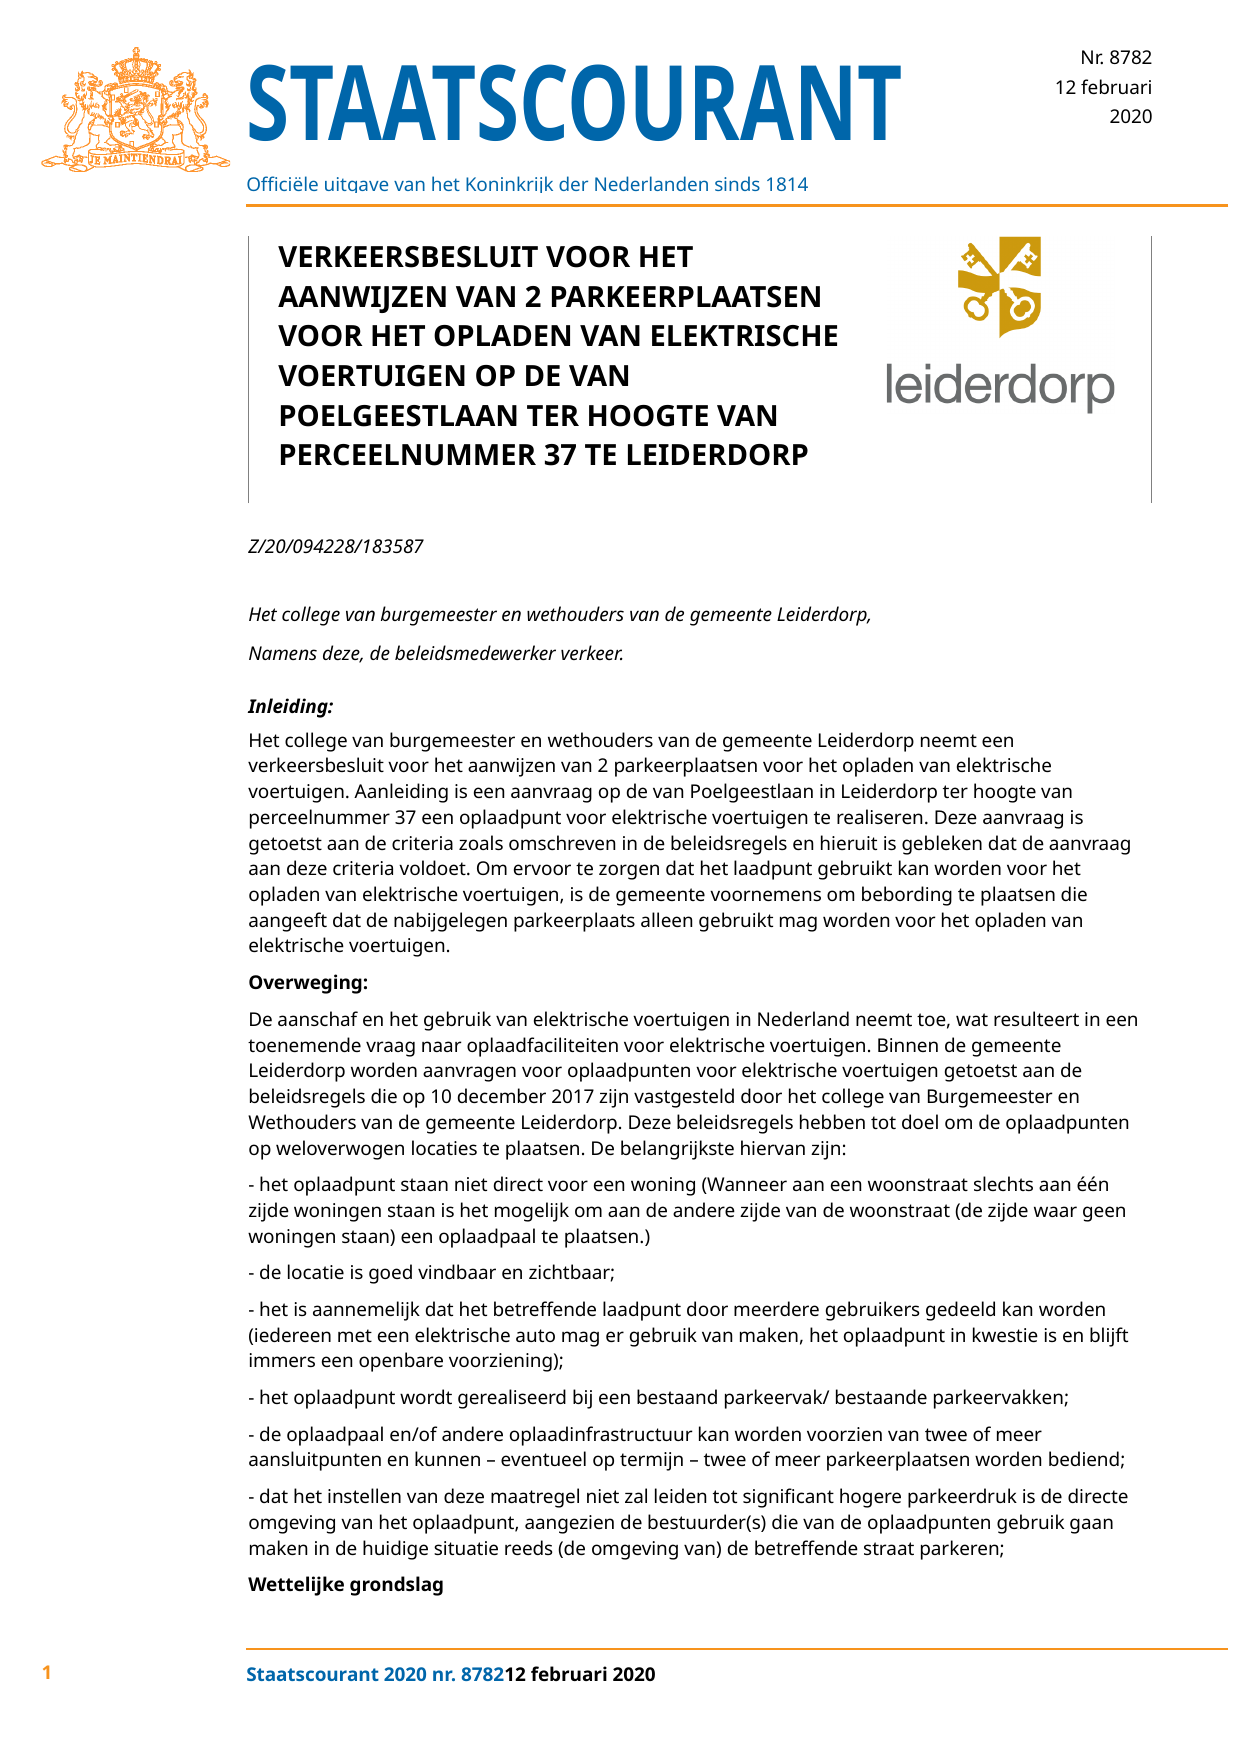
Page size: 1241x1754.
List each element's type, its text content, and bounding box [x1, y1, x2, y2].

table_header [850, 414, 1151, 503]
text - de oplaadpaal en/of andere oplaadinfrastructuur kan worden voorzien van twee of meer aansluitpunten en kunnen – eventueel op termijn – twee of meer parkeerplaatsen worden bediend; [248, 1421, 1152, 1472]
picture [41, 47, 231, 172]
table_header [1115, 236, 1151, 413]
text - het oplaadpunt staan niet direct voor een woning (Wanneer aan een woonstraat slechts aan één zijde woningen staan is het mogelijk om aan de andere zijde van de woonstraat (de zijde waar geen woningen staan) een oplaadpaal te plaatsen.) [248, 1171, 1152, 1248]
table_header VERKEERSBESLUIT VOOR HET AANWIJZEN VAN 2 PARKEERPLAATSEN VOOR HET OPLADEN VAN ELEKTRISCHE VOERTUIGEN OP DE VAN POELGEESTLAAN TER HOOGTE VAN PERCEELNUMMER 37 TE LEIDERDORP [249, 236, 850, 503]
text Het college van burgemeester en wethouders van de gemeente Leiderdorp, [248, 601, 1152, 626]
text - dat het instellen van deze maatregel niet zal leiden tot significant hogere parkeerdruk is de directe omgeving van het oplaadpunt, aangezien de bestuurder(s) die van de oplaadpunten gebruik gaan maken in de huidige situatie reeds (de omgeving van) de betreffende straat parkeren; [248, 1483, 1152, 1561]
table_header [850, 236, 886, 413]
text Overweging: [248, 969, 1152, 995]
text De aanschaf en het gebruik van elektrische voertuigen in Nederland neemt toe, wat resulteert in een toenemende vraag naar oplaadfaciliteiten voor elektrische voertuigen. Binnen de gemeente Leiderdorp worden aanvragen voor oplaadpunten voor elektrische voertuigen getoetst aan de beleidsregels die op 10 december 2017 zijn vastgesteld door het college van Burgemeester en Wethouders van de gemeente Leiderdorp. Deze beleidsregels hebben tot doel om de oplaadpunten op weloverwogen locaties te plaatsen. De belangrijkste hiervan zijn: [248, 1006, 1152, 1160]
text Inleiding: [248, 693, 1152, 718]
text Namens deze, de beleidsmedewerker verkeer. [248, 640, 1152, 666]
text Het college van burgemeester en wethouders van de gemeente Leiderdorp neemt een verkeersbesluit voor het aanwijzen van 2 parkeerplaatsen voor het opladen van elektrische voertuigen. Aanleiding is een aanvraag op de van Poelgeestlaan in Leiderdorp ter hoogte van perceelnummer 37 een oplaadpunt voor elektrische voertuigen te realiseren. Deze aanvraag is getoetst aan de criteria zoals omschreven in de beleidsregels en hieruit is gebleken dat de aanvraag aan deze criteria voldoet. Om ervoor te zorgen dat het laadpunt gebruikt kan worden voor het opladen van elektrische voertuigen, is de gemeente voornemens om bebording te plaatsen die aangeeft dat de nabijgelegen parkeerplaats alleen gebruikt mag worden voor het opladen van elektrische voertuigen. [248, 727, 1152, 958]
text - het oplaadpunt wordt gerealiseerd bij een bestaand parkeervak/ bestaande parkeervakken; [248, 1384, 1152, 1410]
picture [886, 236, 1115, 414]
text Wettelijke grondslag [248, 1571, 1152, 1597]
text Z/20/094228/183587 [248, 533, 1152, 559]
text - de locatie is goed vindbaar en zichtbaar; [248, 1259, 1152, 1285]
text - het is aannemelijk dat het betreffende laadpunt door meerdere gebruikers gedeeld kan worden (iedereen met een elektrische auto mag er gebruik van maken, het oplaadpunt in kwestie is en blijft immers een openbare voorziening); [248, 1296, 1152, 1373]
